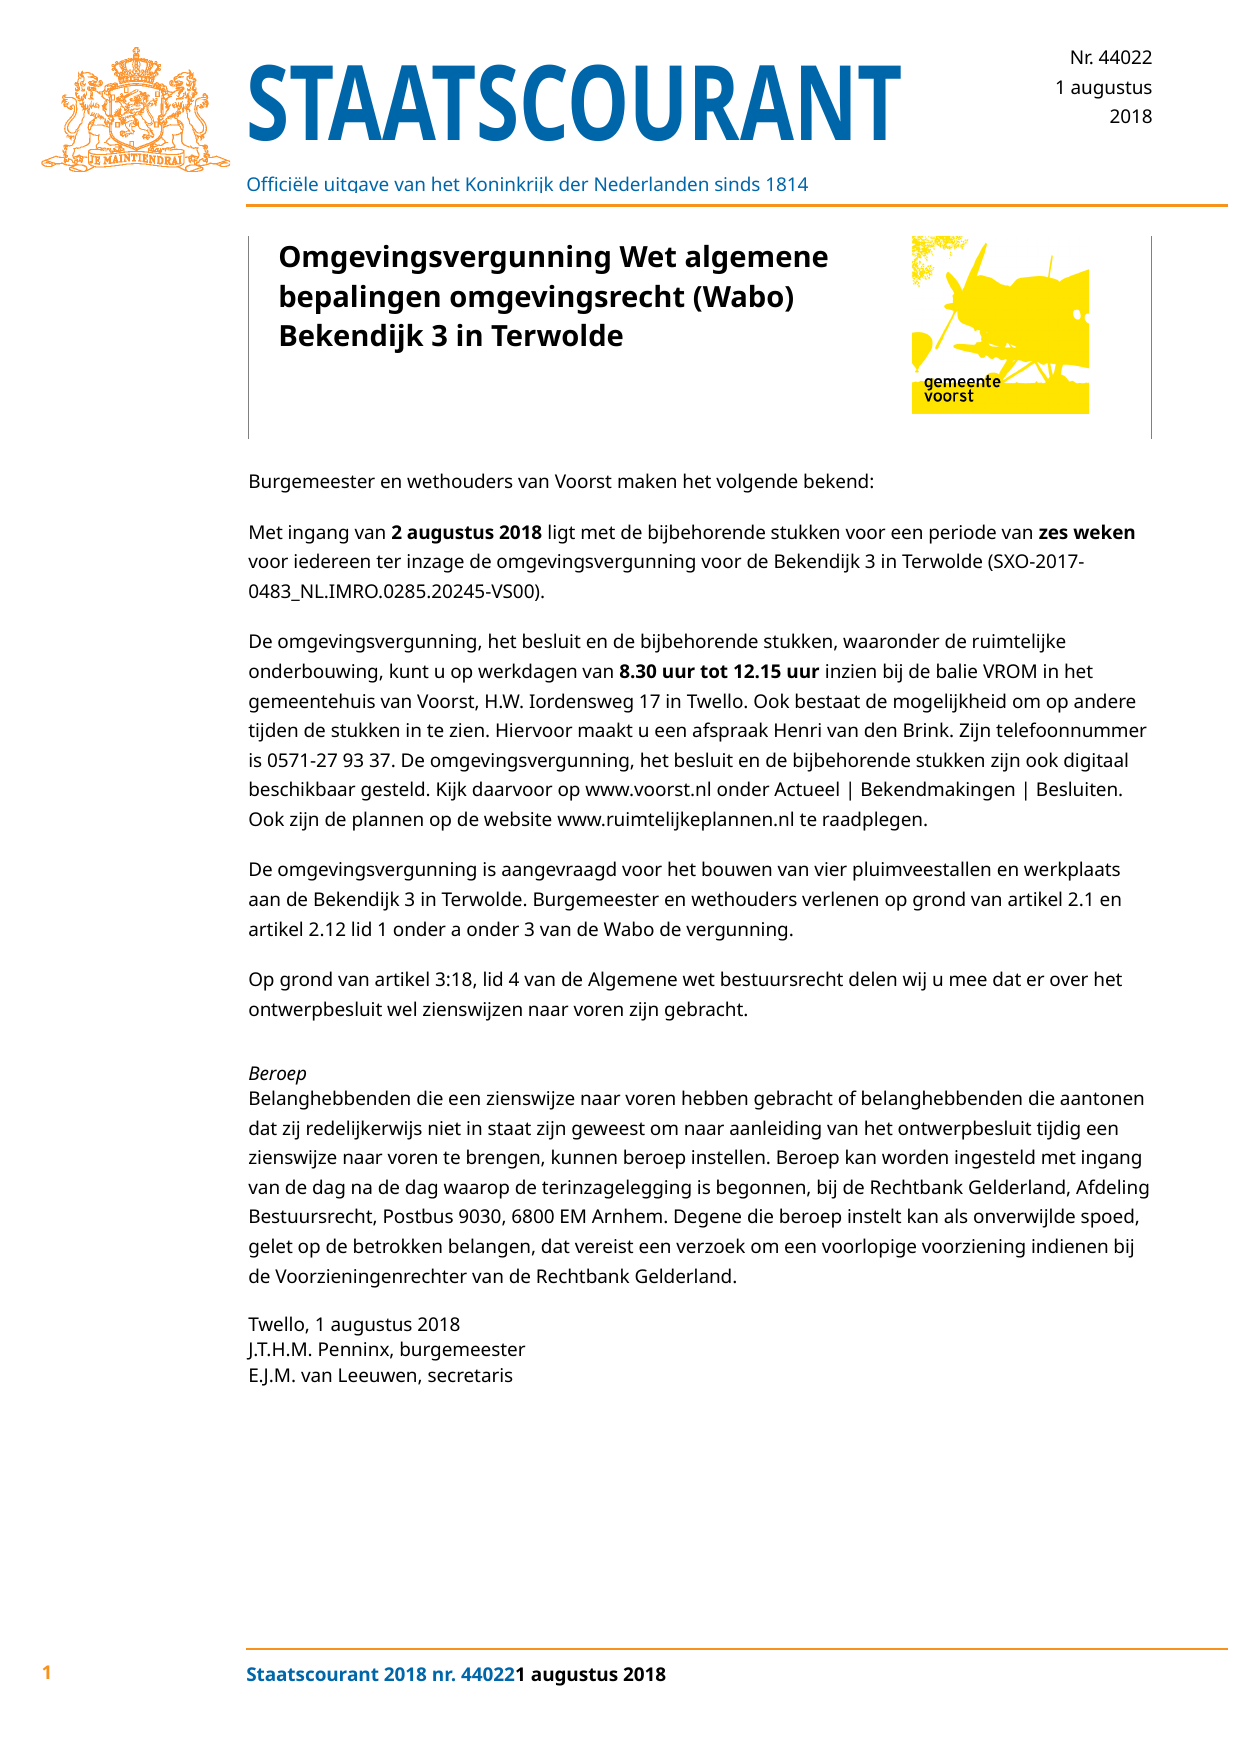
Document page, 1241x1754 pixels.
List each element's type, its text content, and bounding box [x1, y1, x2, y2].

table_header [850, 236, 912, 413]
text De omgevingsvergunning, het besluit en de bijbehorende stukken, waaronder de ruimtelijke onderbouwing, kunt u op werkdagen van 8.30 uur tot 12.15 uur inzien bij de balie VROM in het gemeentehuis van Voorst, H.W. Iordensweg 17 in Twello. Ook bestaat de mogelijkheid om op andere tijden de stukken in te zien. Hiervoor maakt u een afspraak Henri van den Brink. Zijn telefoonnummer is 0571-27 93 37. De omgevingsvergunning, het besluit en de bijbehorende stukken zijn ook digitaal beschikbaar gesteld. Kijk daarvoor op www.voorst.nl onder Actueel | Bekendmakingen | Besluiten. Ook zijn de plannen op de website www.ruimtelijkeplannen.nl te raadplegen. [248, 629, 1152, 832]
picture [912, 236, 1090, 414]
text De omgevingsvergunning is aangevraagd voor het bouwen van vier pluimveestallen en werkplaats aan de Bekendijk 3 in Terwolde. Burgemeester en wethouders verlenen op grond van artikel 2.1 en artikel 2.12 lid 1 onder a onder 3 van de Wabo de vergunning. [248, 857, 1152, 941]
text Op grond van artikel 3:18, lid 4 van de Algemene wet bestuursrecht delen wij u mee dat er over het ontwerpbesluit wel zienswijzen naar voren zijn gebracht. [248, 966, 1152, 1021]
text Burgemeester en wethouders van Voorst maken het volgende bekend: [248, 469, 1152, 494]
text Belanghebbenden die een zienswijze naar voren hebben gebracht of belanghebbenden die aantonen dat zij redelijkerwijs niet in staat zijn geweest om naar aanleiding van het ontwerpbesluit tijdig een zienswijze naar voren te brengen, kunnen beroep instellen. Beroep kan worden ingesteld met ingang van de dag na de dag waarop de terinzagelegging is begonnen, bij de Rechtbank Gelderland, Afdeling Bestuursrecht, Postbus 9030, 6800 EM Arnhem. Degene die beroep instelt kan als onverwijlde spoed, gelet op de betrokken belangen, dat vereist een verzoek om een voorlopige voorziening indienen bij de Voorzieningenrechter van de Rechtbank Gelderland. [248, 1085, 1152, 1289]
table_header [850, 414, 1151, 439]
table_header Omgevingsvergunning Wet algemene bepalingen omgevingsrecht (Wabo) Bekendijk 3 in Terwolde [249, 236, 850, 439]
picture [41, 47, 231, 172]
text J.T.H.M. Penninx, burgemeester [248, 1336, 1152, 1362]
table_header [1090, 236, 1151, 413]
text E.J.M. van Leeuwen, secretaris [248, 1362, 1152, 1388]
text Twello, 1 augustus 2018 [248, 1311, 1152, 1336]
text Beroep [248, 1060, 1152, 1085]
text Met ingang van 2 augustus 2018 ligt met de bijbehorende stukken voor een periode van zes weken voor iedereen ter inzage de omgevingsvergunning voor de Bekendijk 3 in Terwolde (SXO-2017-0483_NL.IMRO.0285.20245-VS00). [248, 519, 1152, 604]
